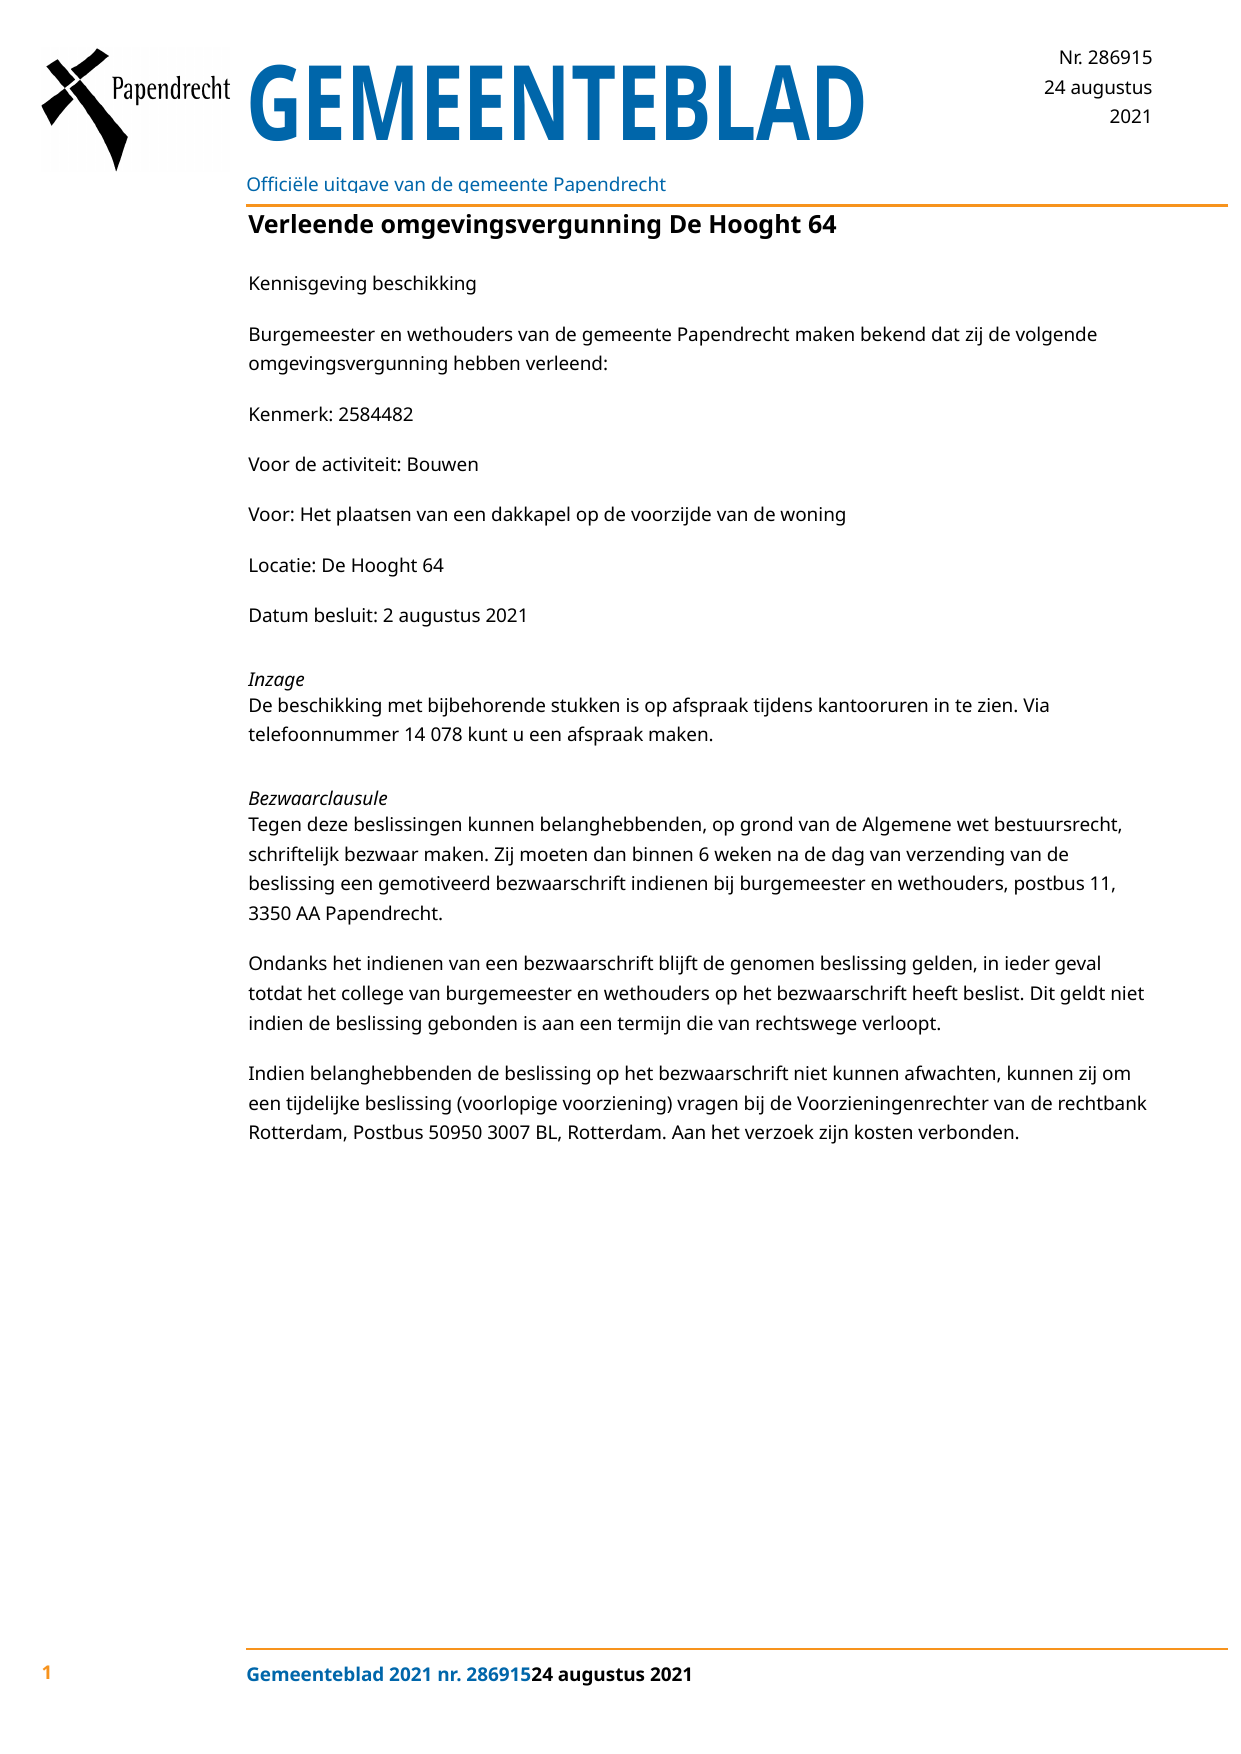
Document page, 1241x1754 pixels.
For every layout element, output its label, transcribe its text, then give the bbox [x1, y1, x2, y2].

text Bezwaarclausule [248, 786, 1152, 811]
text Verleende omgevingsvergunning De Hooght 64 [248, 207, 1152, 241]
text Ondanks het indienen van een bezwaarschrift blijft de genomen beslissing gelden, in ieder geval totdat het college van burgemeester en wethouders op het bezwaarschrift heeft beslist. Dit geldt niet indien de beslissing gebonden is aan een termijn die van rechtswege verloopt. [248, 951, 1152, 1035]
text Kenmerk: 2584482 [248, 401, 1152, 426]
text Tegen deze beslissingen kunnen belanghebbenden, op grond van de Algemene wet bestuursrecht, schriftelijk bezwaar maken. Zij moeten dan binnen 6 weken na de dag van verzending van de beslissing een gemotiveerd bezwaarschrift indienen bij burgemeester en wethouders, postbus 11, 3350 AA Papendrecht. [248, 811, 1152, 926]
picture [41, 47, 231, 172]
text Datum besluit: 2 augustus 2021 [248, 602, 1152, 628]
text Burgemeester en wethouders van de gemeente Papendrecht maken bekend dat zij de volgende omgevingsvergunning hebben verleend: [248, 321, 1152, 376]
text De beschikking met bijbehorende stukken is op afspraak tijdens kantooruren in te zien. Via telefoonnummer 14 078 kunt u een afspraak maken. [248, 692, 1152, 747]
text Voor: Het plaatsen van een dakkapel op de voorzijde van de woning [248, 502, 1152, 527]
text Locatie: De Hooght 64 [248, 552, 1152, 578]
text Inzage [248, 666, 1152, 692]
text Indien belanghebbenden de beslissing op het bezwaarschrift niet kunnen afwachten, kunnen zij om een tijdelijke beslissing (voorlopige voorziening) vragen bij de Voorzieningenrechter van de rechtbank Rotterdam, Postbus 50950 3007 BL, Rotterdam. Aan het verzoek zijn kosten verbonden. [248, 1060, 1152, 1145]
text Kennisgeving beschikking [248, 270, 1152, 296]
text Voor de activiteit: Bouwen [248, 451, 1152, 477]
